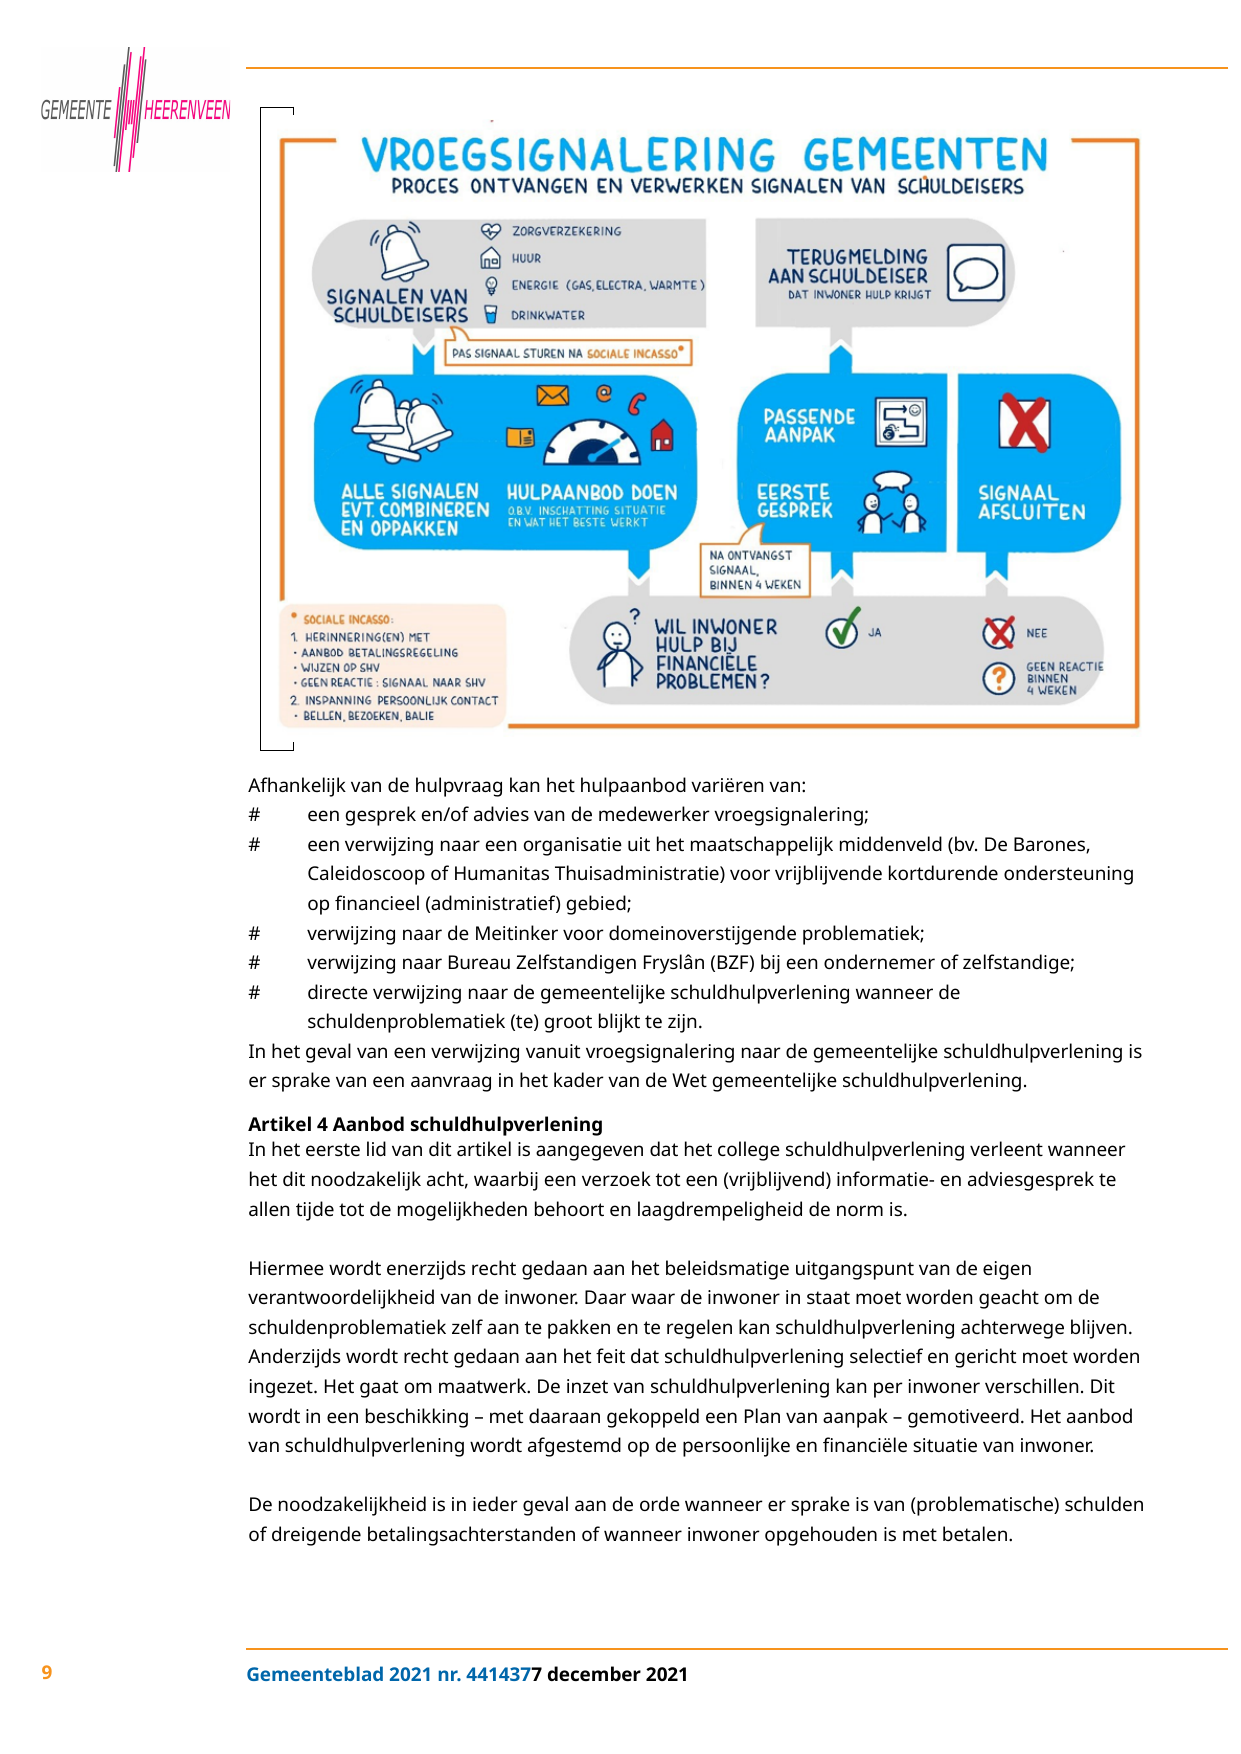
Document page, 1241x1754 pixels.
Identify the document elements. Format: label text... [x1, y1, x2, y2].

text Artikel 4 Aanbod schuldhulpverlening [248, 1111, 1152, 1137]
list verwijzing naar Bureau Zelfstandigen Fryslân (BZF) bij een ondernemer of zelfstandige; [248, 949, 1152, 975]
list een verwijzing naar een organisatie uit het maatschappelijk middenveld (bv. De Barones, Caleidoscoop of Humanitas Thuisadministratie) voor vrijblijvende kortdurende ondersteuning op financieel (administratief) gebied; [248, 831, 1152, 916]
list verwijzing naar de Meitinker voor domeinoverstijgende problematiek; [248, 920, 1152, 946]
list een gesprek en/of advies van de medewerker vroegsignalering; [248, 801, 1152, 827]
picture [41, 47, 231, 172]
text De noodzakelijkheid is in ieder geval aan de orde wanneer er sprake is van (problematische) schulden of dreigende betalingsachterstanden of wanneer inwoner opgehouden is met betalen. [248, 1492, 1152, 1547]
text In het eerste lid van dit artikel is aangegeven dat het college schuldhulpverlening verleent wanneer het dit noodzakelijk acht, waarbij een verzoek tot een (vrijblijvend) informatie- en adviesgesprek te allen tijde tot de mogelijkheden behoort en laagdrempeligheid de norm is. [248, 1137, 1152, 1221]
picture [268, 115, 1155, 742]
list directe verwijzing naar de gemeentelijke schuldhulpverlening wanneer de schuldenproblematiek (te) groot blijkt te zijn. [248, 979, 1152, 1034]
text In het geval van een verwijzing vanuit vroegsignalering naar de gemeentelijke schuldhulpverlening is er sprake van een aanvraag in het kader van de Wet gemeentelijke schuldhulpverlening. [248, 1038, 1152, 1093]
text Anderzijds wordt recht gedaan aan het feit dat schuldhulpverlening selectief en gericht moet worden ingezet. Het gaat om maatwerk. De inzet van schuldhulpverlening kan per inwoner verschillen. Dit wordt in een beschikking – met daaraan gekoppeld een Plan van aanpak – gemotiveerd. Het aanbod van schuldhulpverlening wordt afgestemd op de persoonlijke en financiële situatie van inwoner. [248, 1344, 1152, 1458]
text Afhankelijk van de hulpvraag kan het hulpaanbod variëren van: [248, 772, 1152, 798]
text Hiermee wordt enerzijds recht gedaan aan het beleidsmatige uitgangspunt van de eigen verantwoordelijkheid van de inwoner. Daar waar de inwoner in staat moet worden geacht om de schuldenproblematiek zelf aan te pakken en te regelen kan schuldhulpverlening achterwege blijven. [248, 1255, 1152, 1340]
